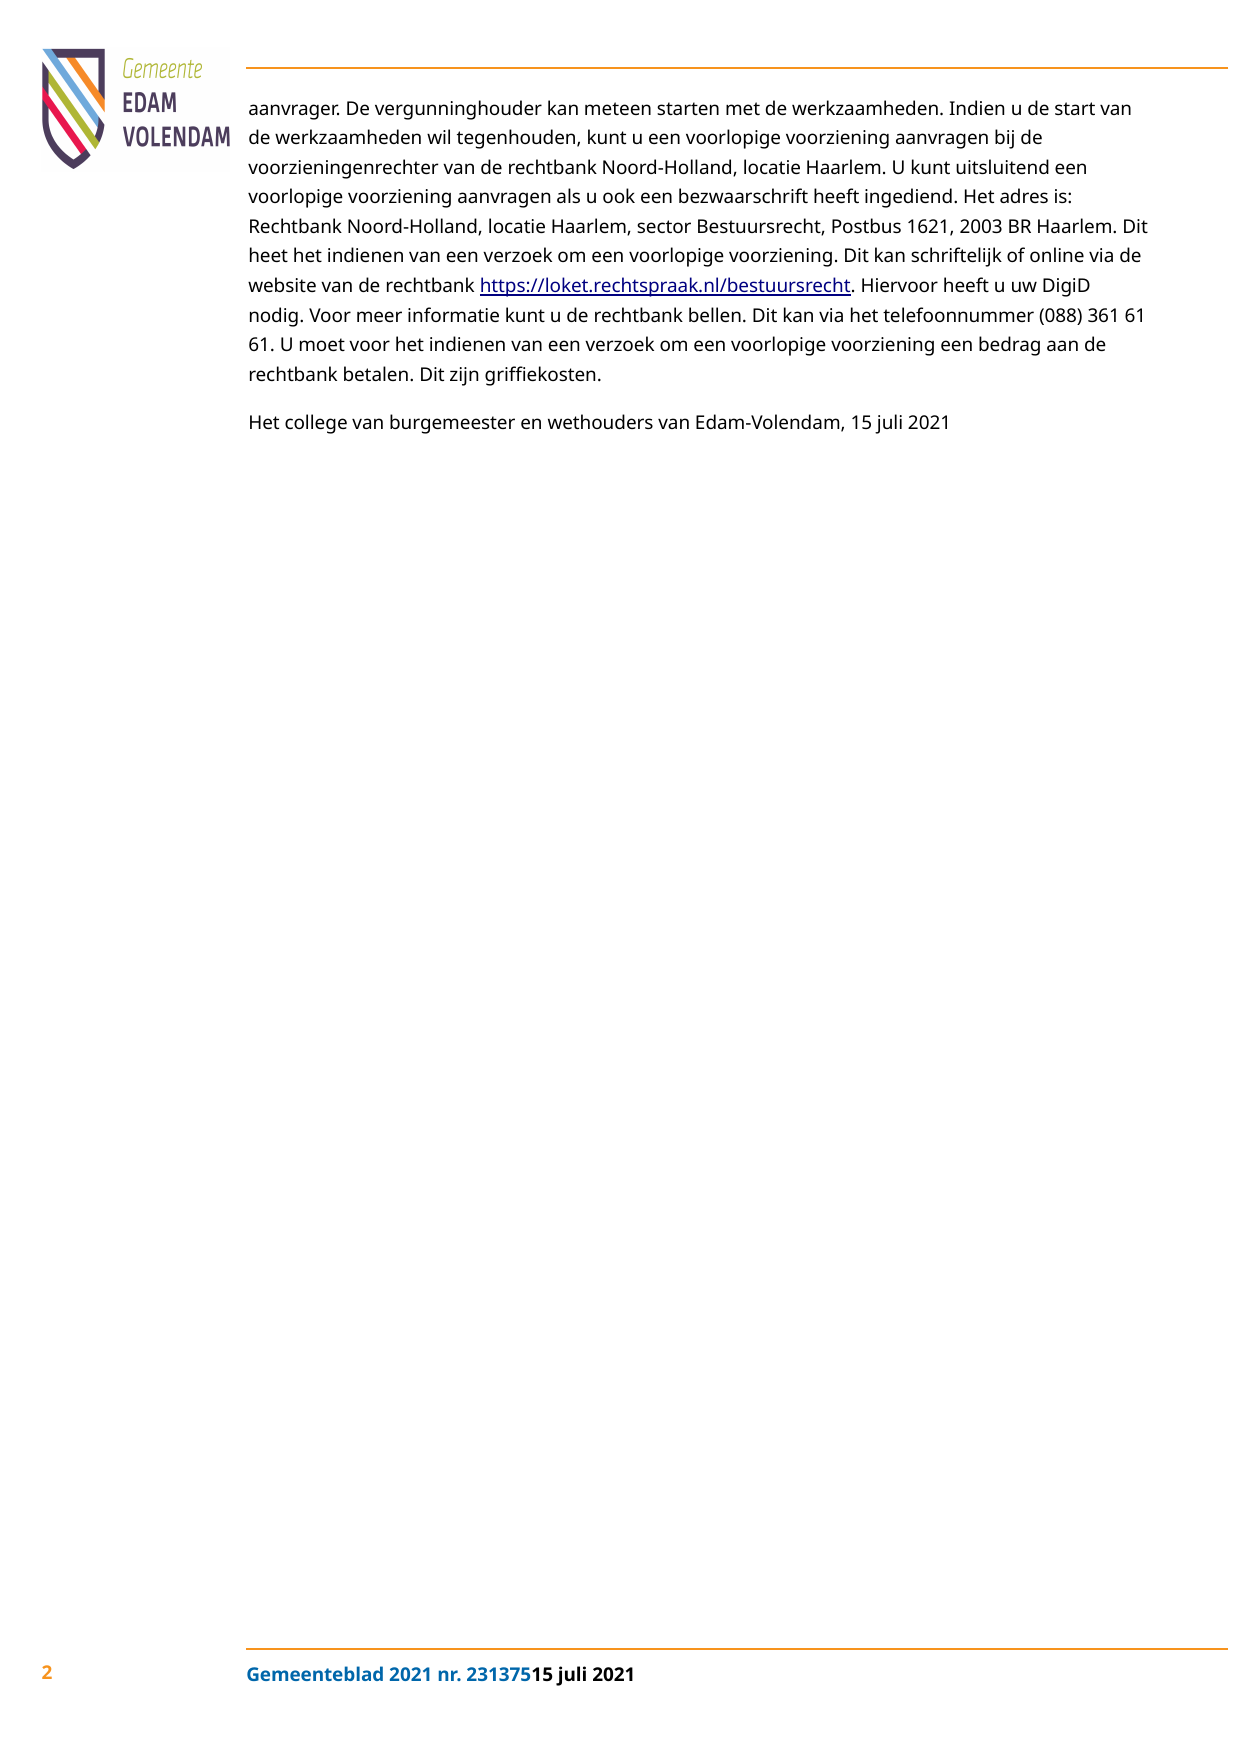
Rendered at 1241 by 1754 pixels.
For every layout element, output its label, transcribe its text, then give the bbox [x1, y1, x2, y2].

text Het college van burgemeester en wethouders van Edam-Volendam, 15 juli 2021 [248, 409, 1152, 434]
picture [41, 47, 231, 172]
text aanvrager. De vergunninghouder kan meteen starten met de werkzaamheden. Indien u de start van de werkzaamheden wil tegenhouden, kunt u een voorlopige voorziening aanvragen bij de voorzieningenrechter van de rechtbank Noord-Holland, locatie Haarlem. U kunt uitsluitend een voorlopige voorziening aanvragen als u ook een bezwaarschrift heeft ingediend. Het adres is: Rechtbank Noord-Holland, locatie Haarlem, sector Bestuursrecht, Postbus 1621, 2003 BR Haarlem. Dit heet het indienen van een verzoek om een voorlopige voorziening. Dit kan schriftelijk of online via de website van de rechtbank https://loket.rechtspraak.nl/bestuursrecht. Hiervoor heeft u uw DigiD nodig. Voor meer informatie kunt u de rechtbank bellen. Dit kan via het telefoonnummer (088) 361 61 61. U moet voor het indienen van een verzoek om een voorlopige voorziening een bedrag aan de rechtbank betalen. Dit zijn griffiekosten. [248, 95, 1152, 387]
